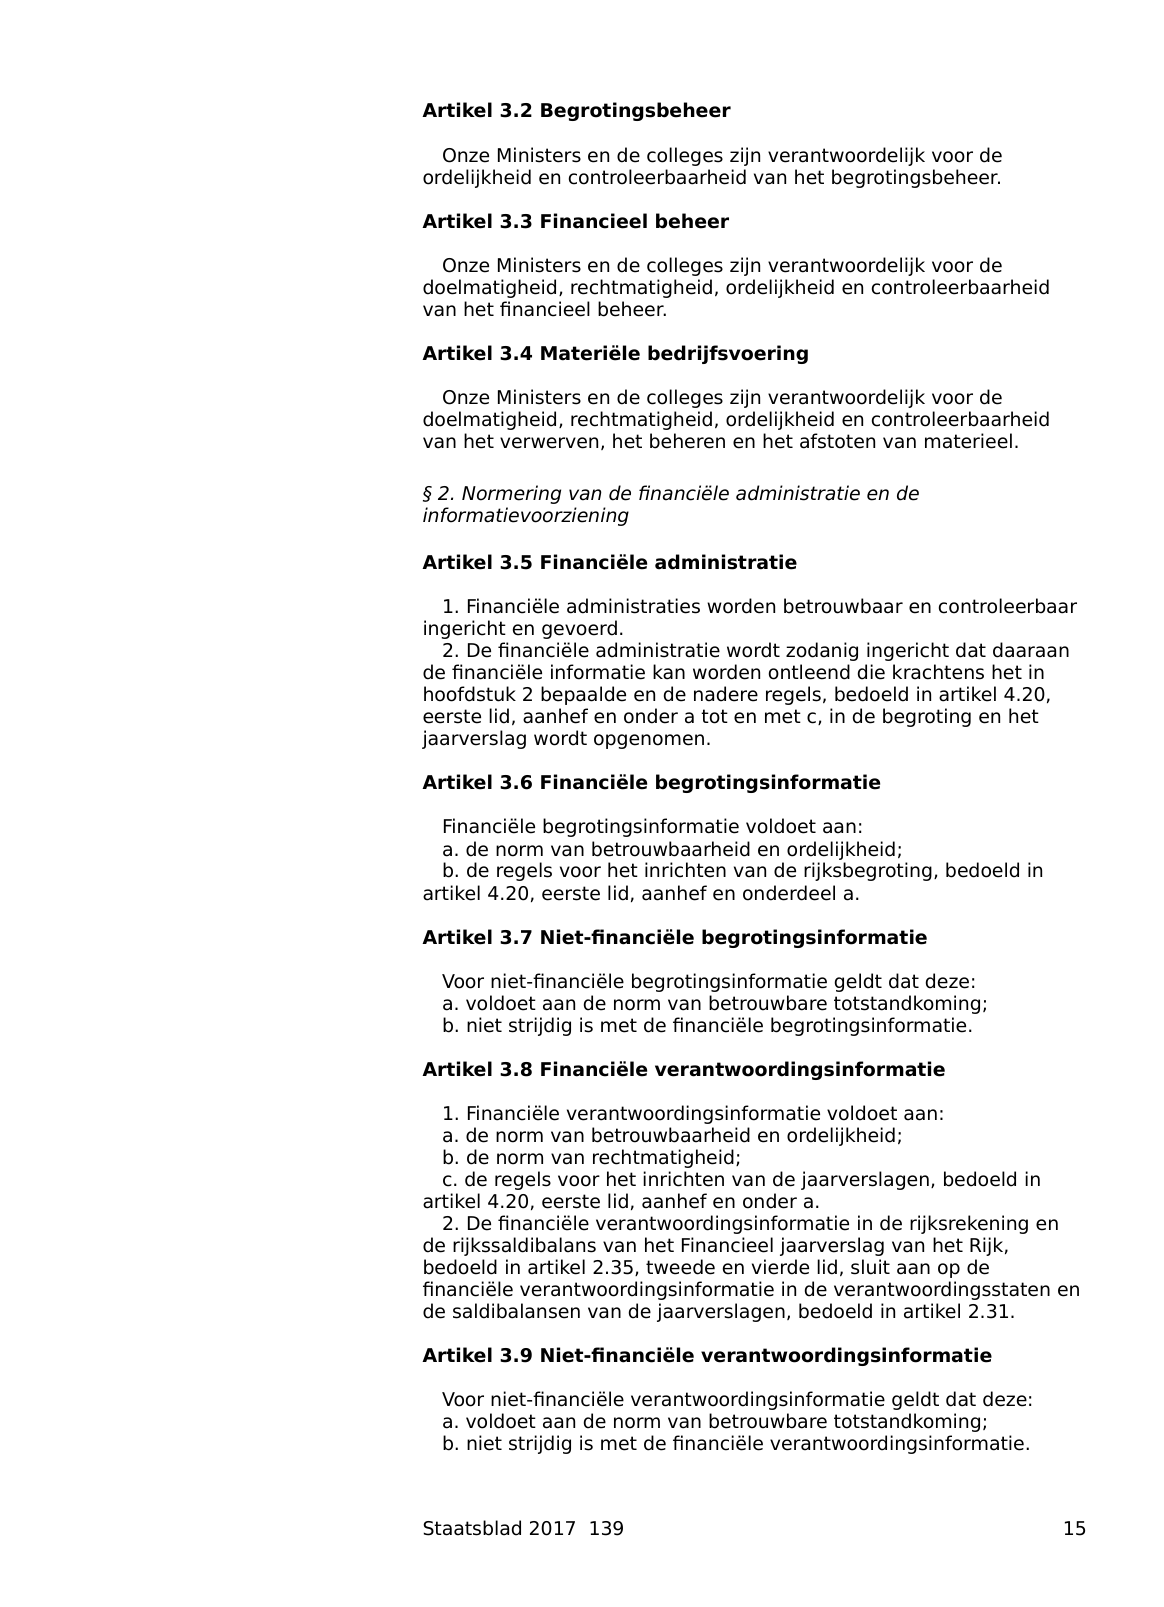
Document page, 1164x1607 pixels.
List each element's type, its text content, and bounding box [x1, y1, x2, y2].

text b. niet strijdig is met de financiële begrotingsinformatie. [422, 1015, 1087, 1037]
text Voor niet-financiële verantwoordingsinformatie geldt dat deze: [422, 1389, 1087, 1411]
text b. niet strijdig is met de financiële verantwoordingsinformatie. [422, 1433, 1087, 1455]
text 2. De financiële administratie wordt zodanig ingericht dat daaraan de financiële informatie kan worden ontleend die krachtens het in hoofdstuk 2 bepaalde en de nadere regels, bedoeld in artikel 4.20, eerste lid, aanhef en onder a tot en met c, in de begroting en het jaarverslag wordt opgenomen. [422, 640, 1087, 750]
text c. de regels voor het inrichten van de jaarverslagen, bedoeld in artikel 4.20, eerste lid, aanhef en onder a. [422, 1169, 1087, 1213]
text Onze Ministers en de colleges zijn verantwoordelijk voor de doelmatigheid, rechtmatigheid, ordelijkheid en controleerbaarheid van het verwerven, het beheren en het afstoten van materieel. [422, 387, 1087, 453]
text b. de regels voor het inrichten van de rijksbegroting, bedoeld in artikel 4.20, eerste lid, aanhef en onderdeel a. [422, 860, 1087, 904]
text Onze Ministers en de colleges zijn verantwoordelijk voor de ordelijkheid en controleerbaarheid van het begrotingsbeheer. [422, 144, 1087, 188]
subtitle Artikel 3.7 Niet-financiële begrotingsinformatie [422, 927, 1087, 948]
subtitle Artikel 3.8 Financiële verantwoordingsinformatie [422, 1059, 1087, 1081]
text Voor niet-financiële begrotingsinformatie geldt dat deze: [422, 971, 1087, 993]
text 2. De financiële verantwoordingsinformatie in de rijksrekening en de rijkssaldibalans van het Financieel jaarverslag van het Rijk, bedoeld in artikel 2.35, tweede en vierde lid, sluit aan op de financiële verantwoordingsinformatie in de verantwoordingsstaten en de saldibalansen van de jaarverslagen, bedoeld in artikel 2.31. [422, 1213, 1087, 1323]
subtitle Artikel 3.6 Financiële begrotingsinformatie [422, 772, 1087, 794]
text a. de norm van betrouwbaarheid en ordelijkheid; [422, 1125, 1087, 1147]
subtitle § 2. Normering van de financiële administratie en de informatievoorziening [422, 483, 1087, 527]
text a. de norm van betrouwbaarheid en ordelijkheid; [422, 838, 1087, 860]
text a. voldoet aan de norm van betrouwbare totstandkoming; [422, 1411, 1087, 1433]
subtitle Artikel 3.3 Financieel beheer [422, 211, 1087, 233]
text b. de norm van rechtmatigheid; [422, 1147, 1087, 1169]
subtitle Artikel 3.5 Financiële administratie [422, 552, 1087, 574]
text 1. Financiële administraties worden betrouwbaar en controleerbaar ingericht en gevoerd. [422, 596, 1087, 640]
text 1. Financiële verantwoordingsinformatie voldoet aan: [422, 1103, 1087, 1125]
text Onze Ministers en de colleges zijn verantwoordelijk voor de doelmatigheid, rechtmatigheid, ordelijkheid en controleerbaarheid van het financieel beheer. [422, 255, 1087, 321]
text Financiële begrotingsinformatie voldoet aan: [422, 816, 1087, 838]
subtitle Artikel 3.4 Materiële bedrijfsvoering [422, 343, 1087, 365]
subtitle Artikel 3.2 Begrotingsbeheer [422, 100, 1087, 122]
subtitle Artikel 3.9 Niet-financiële verantwoordingsinformatie [422, 1345, 1087, 1367]
text a. voldoet aan de norm van betrouwbare totstandkoming; [422, 993, 1087, 1015]
